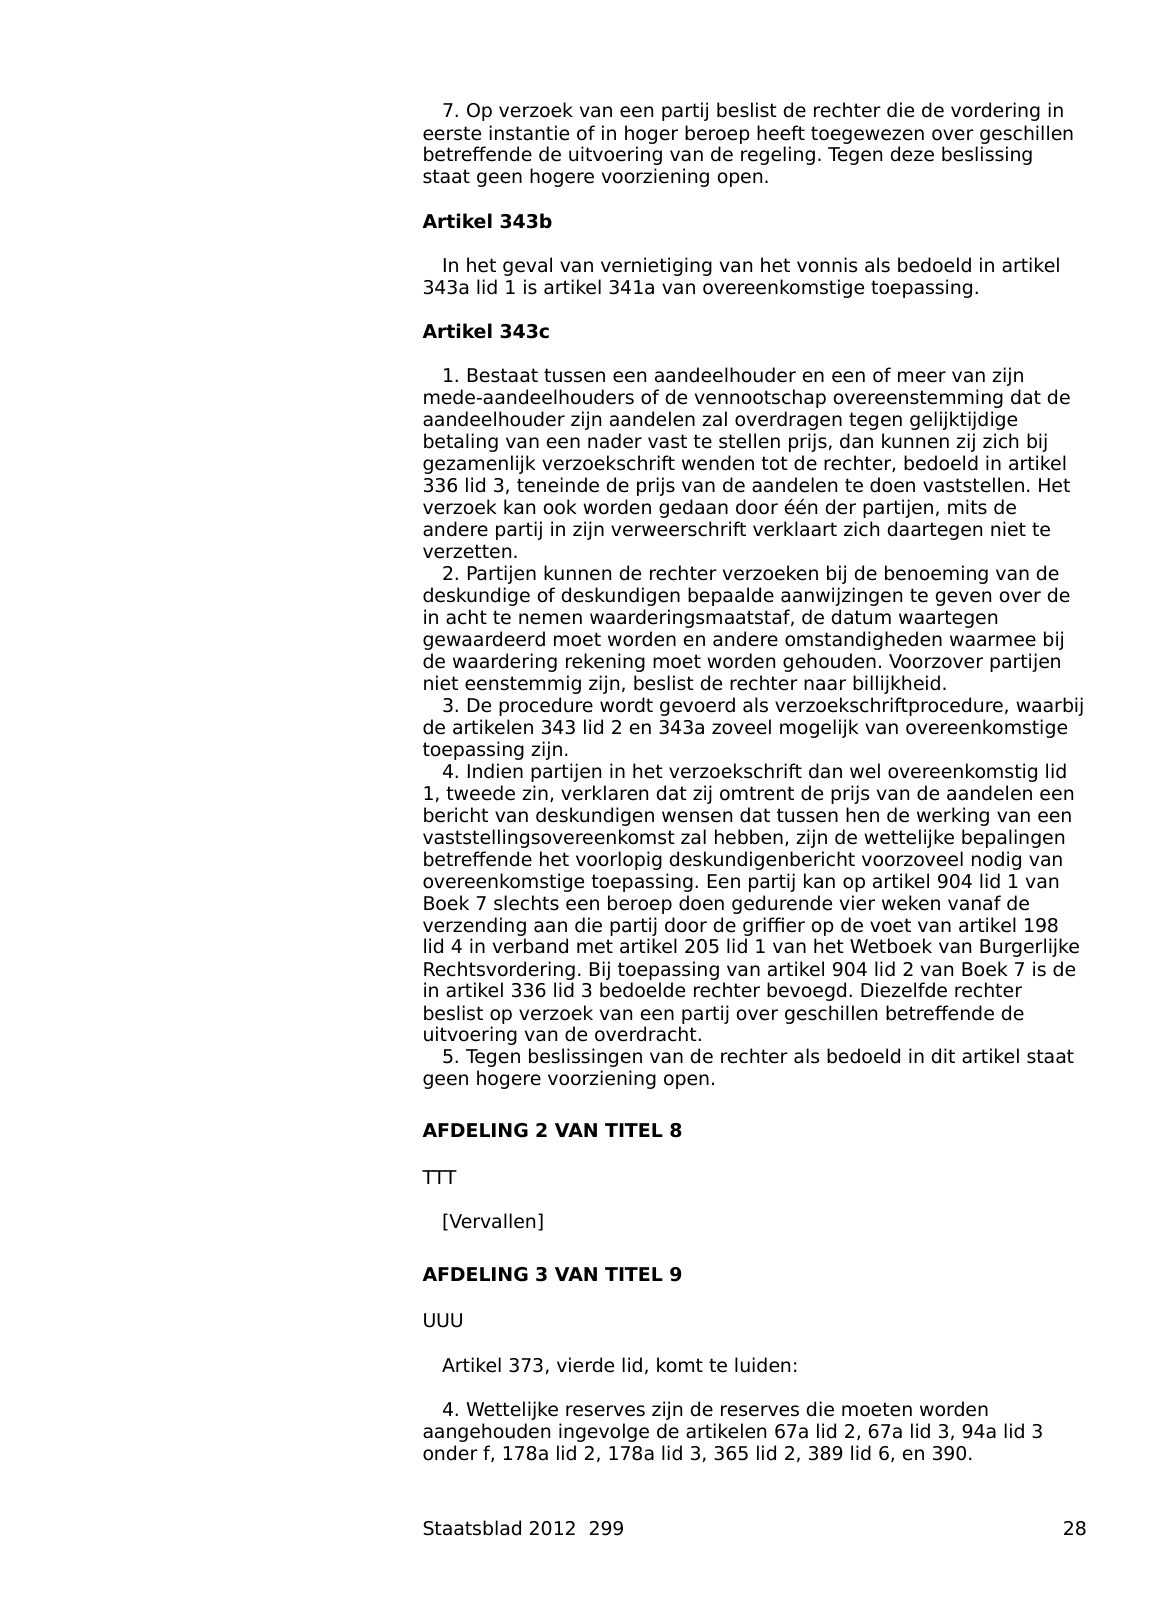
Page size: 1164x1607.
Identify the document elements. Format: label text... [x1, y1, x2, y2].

text 2. Partijen kunnen de rechter verzoeken bij de benoeming van de deskundige of deskundigen bepaalde aanwijzingen te geven over de in acht te nemen waarderingsmaatstaf, de datum waartegen gewaardeerd moet worden en andere omstandigheden waarmee bij de waardering rekening moet worden gehouden. Voorzover partijen niet eenstemmig zijn, beslist de rechter naar billijkheid. [422, 563, 1087, 695]
text [Vervallen] [422, 1211, 1087, 1233]
subtitle Artikel 343b [422, 211, 1087, 232]
subtitle AFDELING 2 VAN TITEL 8 [422, 1120, 1087, 1142]
text UUU [422, 1310, 1087, 1332]
text 4. Wettelijke reserves zijn de reserves die moeten worden aangehouden ingevolge de artikelen 67a lid 2, 67a lid 3, 94a lid 3 onder f, 178a lid 2, 178a lid 3, 365 lid 2, 389 lid 6, en 390. [422, 1399, 1087, 1465]
text 4. Indien partijen in het verzoekschrift dan wel overeenkomstig lid 1, tweede zin, verklaren dat zij omtrent de prijs van de aandelen een bericht van deskundigen wensen dat tussen hen de werking van een vaststellingsovereenkomst zal hebben, zijn de wettelijke bepalingen betreffende het voorlopig deskundigenbericht voorzoveel nodig van overeenkomstige toepassing. Een partij kan op artikel 904 lid 1 van Boek 7 slechts een beroep doen gedurende vier weken vanaf de verzending aan die partij door de griffier op de voet van artikel 198 lid 4 in verband met artikel 205 lid 1 van het Wetboek van Burgerlijke Rechtsvordering. Bij toepassing van artikel 904 lid 2 van Boek 7 is de in artikel 336 lid 3 bedoelde rechter bevoegd. Diezelfde rechter beslist op verzoek van een partij over geschillen betreffende de uitvoering van de overdracht. [422, 761, 1087, 1046]
text 5. Tegen beslissingen van de rechter als bedoeld in dit artikel staat geen hogere voorziening open. [422, 1046, 1087, 1090]
text Artikel 373, vierde lid, komt te luiden: [422, 1354, 1087, 1377]
text 3. De procedure wordt gevoerd als verzoekschriftprocedure, waarbij de artikelen 343 lid 2 en 343a zoveel mogelijk van overeenkomstige toepassing zijn. [422, 695, 1087, 761]
text TTT [422, 1167, 1087, 1189]
text 7. Op verzoek van een partij beslist de rechter die de vordering in eerste instantie of in hoger beroep heeft toegewezen over geschillen betreffende de uitvoering van de regeling. Tegen deze beslissing staat geen hogere voorziening open. [422, 100, 1087, 188]
subtitle Artikel 343c [422, 321, 1087, 343]
subtitle AFDELING 3 VAN TITEL 9 [422, 1263, 1087, 1285]
text 1. Bestaat tussen een aandeelhouder en een of meer van zijn mede-aandeelhouders of de vennootschap overeenstemming dat de aandeelhouder zijn aandelen zal overdragen tegen gelijktijdige betaling van een nader vast te stellen prijs, dan kunnen zij zich bij gezamenlijk verzoekschrift wenden tot de rechter, bedoeld in artikel 336 lid 3, teneinde de prijs van de aandelen te doen vaststellen. Het verzoek kan ook worden gedaan door één der partijen, mits de andere partij in zijn verweerschrift verklaart zich daartegen niet te verzetten. [422, 365, 1087, 563]
text In het geval van vernietiging van het vonnis als bedoeld in artikel 343a lid 1 is artikel 341a van overeenkomstige toepassing. [422, 255, 1087, 299]
